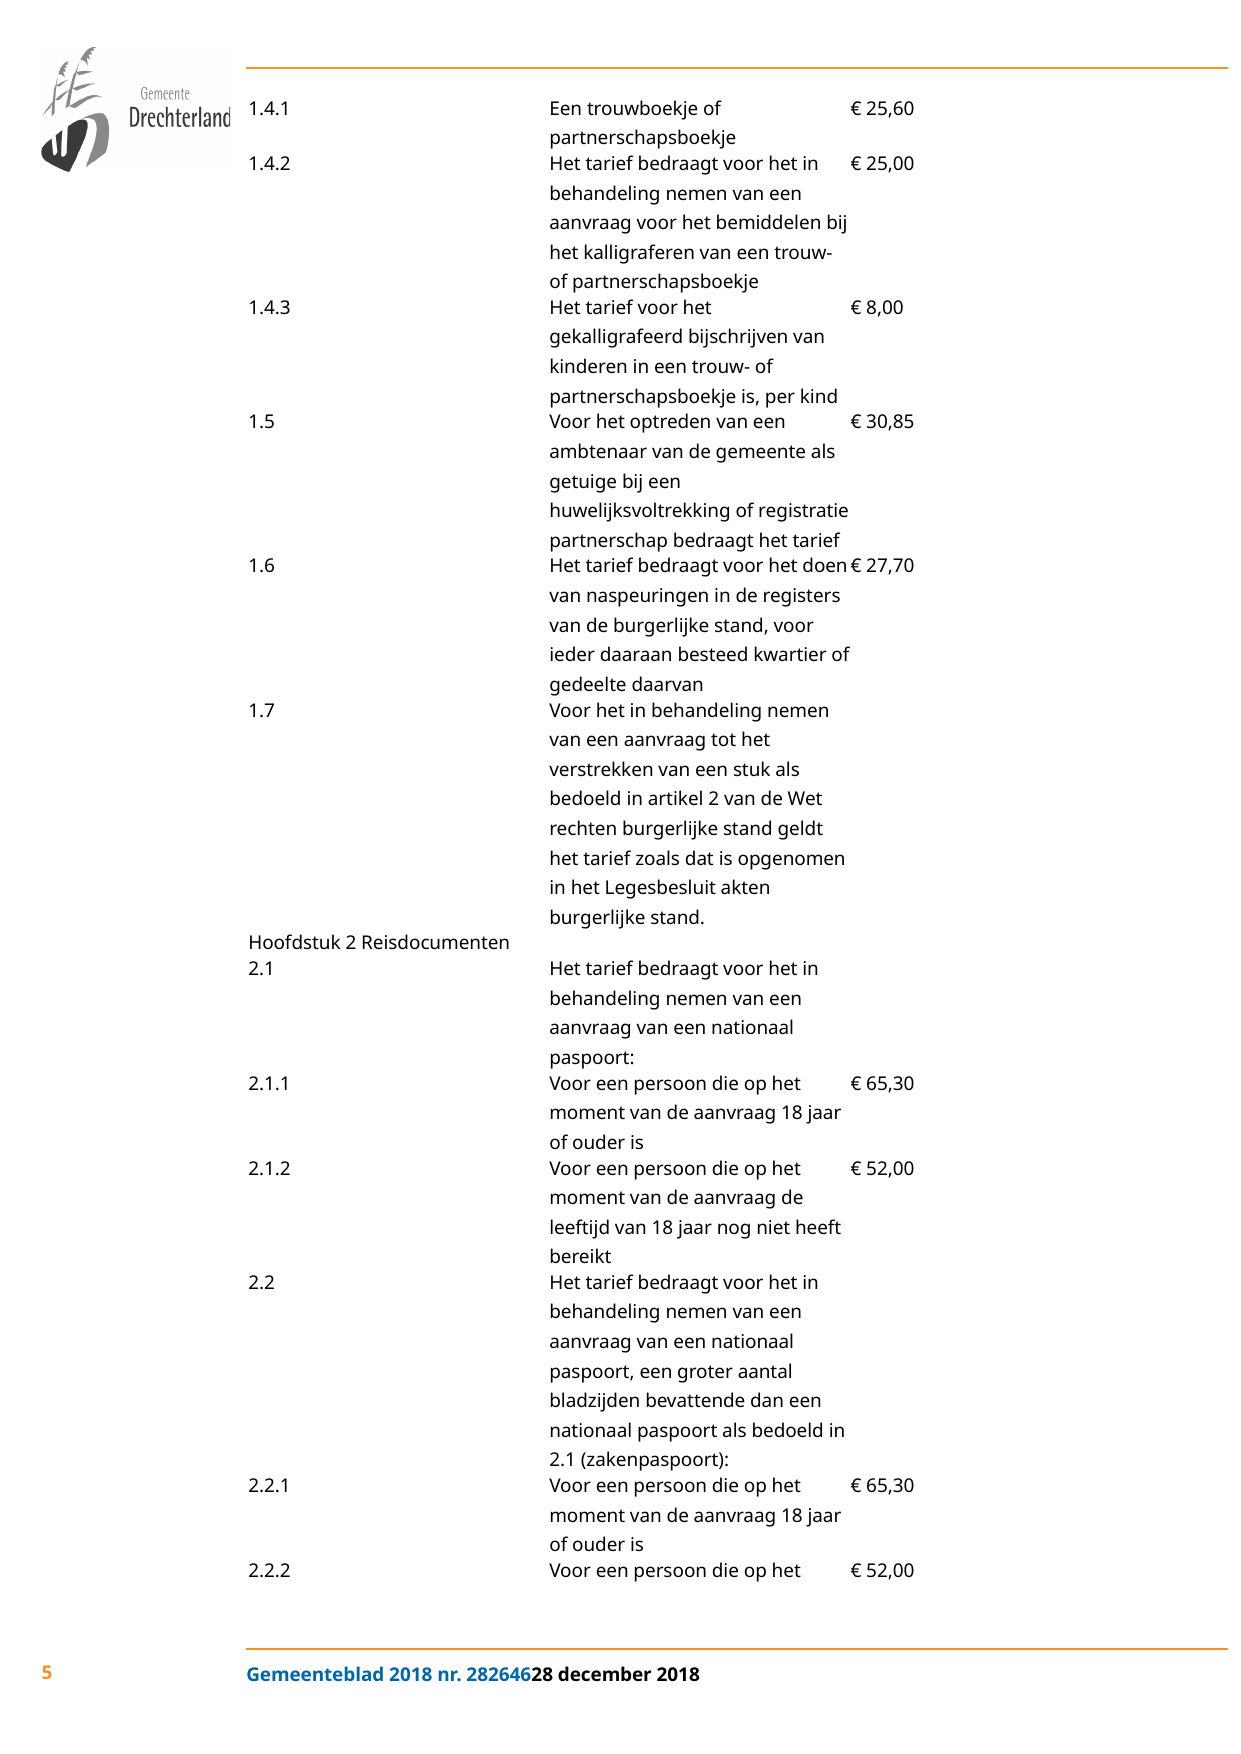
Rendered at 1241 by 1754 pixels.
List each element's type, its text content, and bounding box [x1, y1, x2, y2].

table_cell 1.5 [248, 409, 549, 553]
table_cell Het tarief bedraagt voor het in behandeling nemen van een aanvraag voor het bemiddelen bij het kalligraferen van een trouw- of partnerschapsboekje [549, 150, 850, 294]
table_cell 1.4.2 [248, 150, 549, 294]
table_cell 2.1.2 [248, 1155, 549, 1269]
table_cell € 25,00 [850, 150, 1152, 294]
table_cell [850, 697, 1152, 929]
table_cell € 52,00 [850, 1155, 1152, 1269]
picture [41, 47, 231, 172]
table_cell 2.2 [248, 1269, 549, 1472]
table_cell 2.1 [248, 955, 549, 1070]
table_cell € 30,85 [850, 409, 1152, 553]
table_cell € 8,00 [850, 294, 1152, 409]
table_cell 2.1.1 [248, 1070, 549, 1155]
table_cell 2.2.1 [248, 1473, 549, 1557]
table_cell 1.4.3 [248, 294, 549, 409]
table_cell € 27,70 [850, 553, 1152, 697]
table_cell € 65,30 [850, 1070, 1152, 1155]
table_cell Het tarief bedraagt voor het in behandeling nemen van een aanvraag van een nationaal paspoort: [549, 955, 850, 1070]
table_cell [850, 1269, 1152, 1472]
table_cell Voor een persoon die op het moment van de aanvraag 18 jaar of ouder is [549, 1473, 850, 1557]
table_cell Hoofdstuk 2 Reisdocumenten [248, 930, 549, 955]
table_cell € 65,30 [850, 1473, 1152, 1557]
table_cell Voor een persoon die op het [549, 1557, 850, 1583]
table_cell [850, 955, 1152, 1070]
table_cell Voor een persoon die op het moment van de aanvraag de leeftijd van 18 jaar nog niet heeft bereikt [549, 1155, 850, 1269]
table_cell Voor het in behandeling nemen van een aanvraag tot het verstrekken van een stuk als bedoeld in artikel 2 van de Wet rechten burgerlijke stand geldt het tarief zoals dat is opgenomen in het Legesbesluit akten burgerlijke stand. [549, 697, 850, 929]
table_cell Het tarief bedraagt voor het doen van naspeuringen in de registers van de burgerlijke stand, voor ieder daaraan besteed kwartier of gedeelte daarvan [549, 553, 850, 697]
table_cell Het tarief bedraagt voor het in behandeling nemen van een aanvraag van een nationaal paspoort, een groter aantal bladzijden bevattende dan een nationaal paspoort als bedoeld in 2.1 (zakenpaspoort): [549, 1269, 850, 1472]
table_cell 1.7 [248, 697, 549, 929]
table_cell Een trouwboekje of partnerschapsboekje [549, 95, 850, 150]
table_cell 2.2.2 [248, 1557, 549, 1583]
table_cell 1.6 [248, 553, 549, 697]
table_cell 1.4.1 [248, 95, 549, 150]
table_cell Het tarief voor het gekalligrafeerd bijschrijven van kinderen in een trouw- of partnerschapsboekje is, per kind [549, 294, 850, 409]
table_cell Voor een persoon die op het moment van de aanvraag 18 jaar of ouder is [549, 1070, 850, 1155]
table_cell Voor het optreden van een ambtenaar van de gemeente als getuige bij een huwelijksvoltrekking of registratie partnerschap bedraagt het tarief [549, 409, 850, 553]
table_cell € 52,00 [850, 1557, 1152, 1583]
table_cell € 25,60 [850, 95, 1152, 150]
